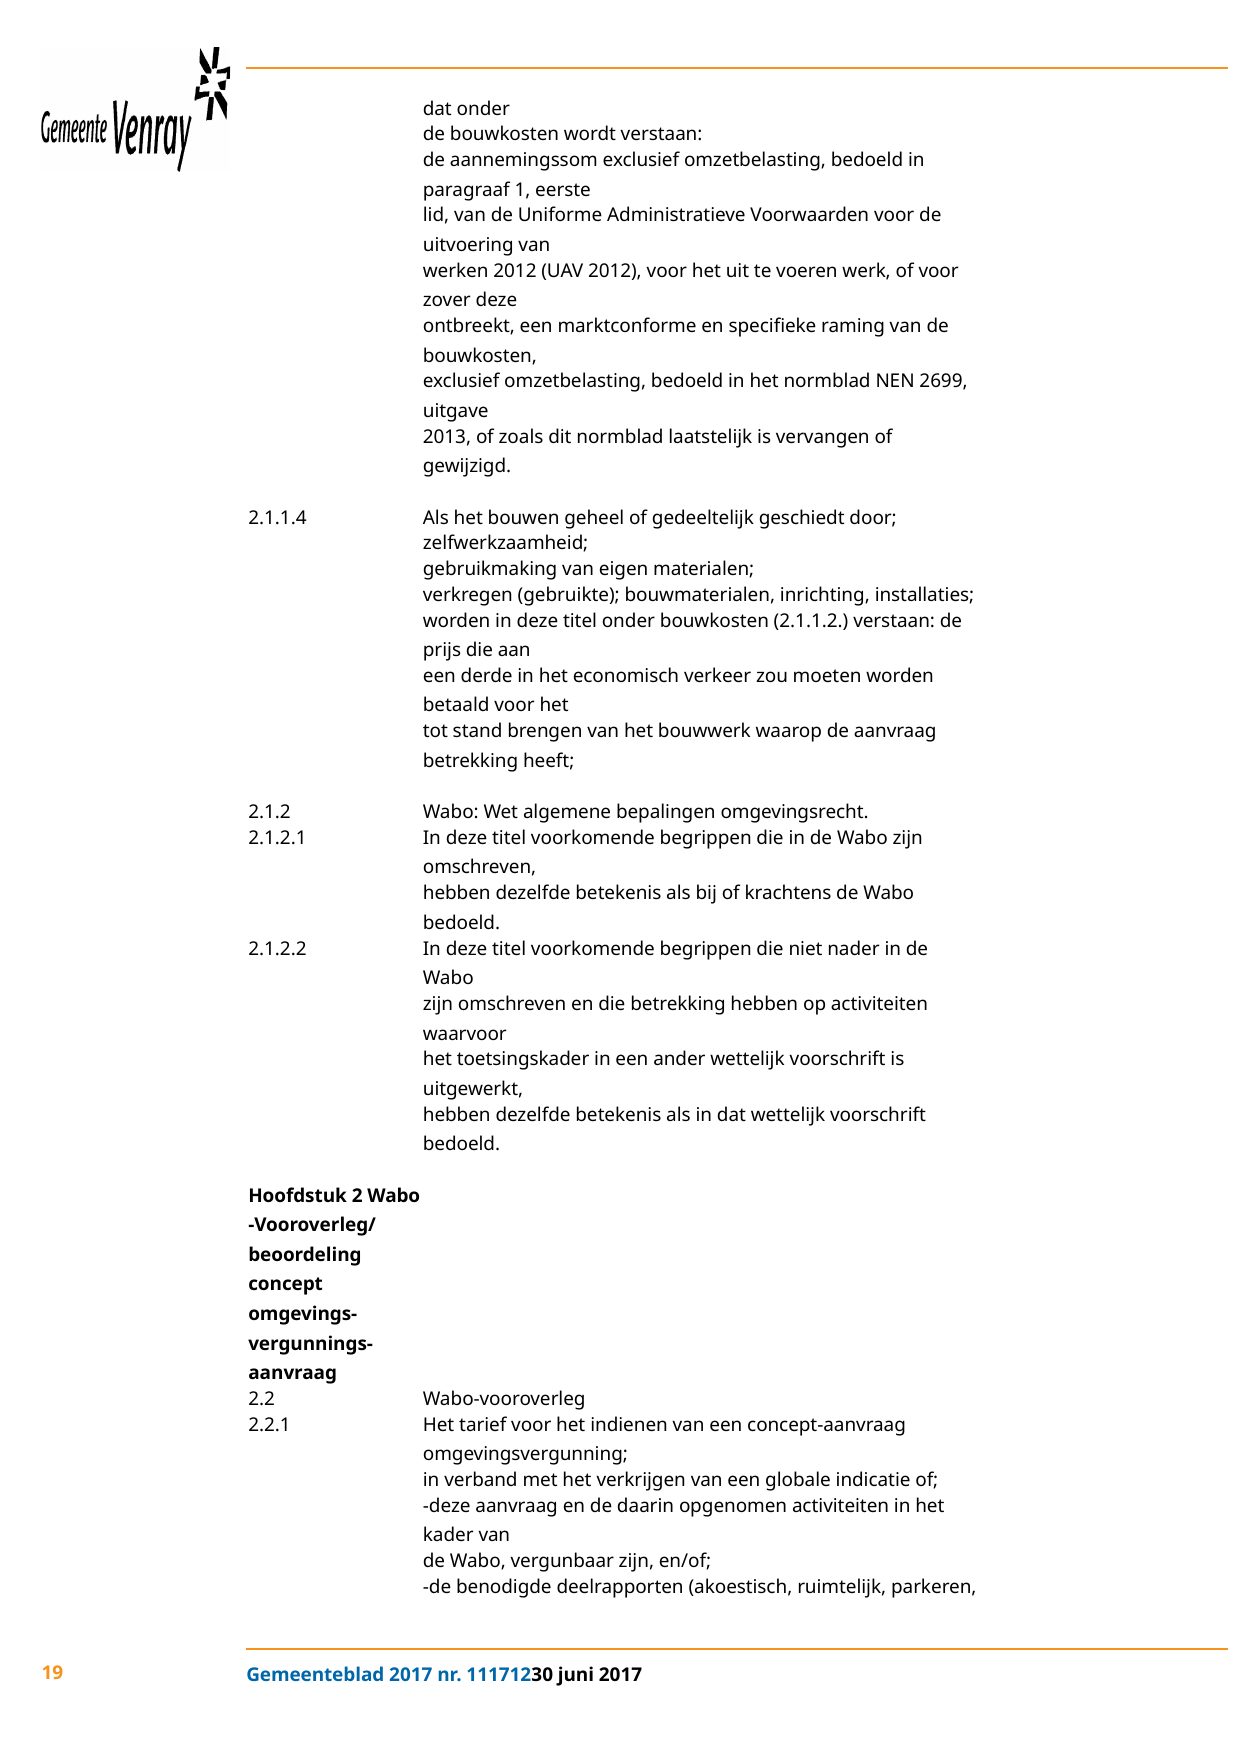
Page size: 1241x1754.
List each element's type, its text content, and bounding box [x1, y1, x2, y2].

table_cell [977, 1101, 1152, 1156]
table_cell de bouwkosten wordt verstaan: [423, 121, 977, 146]
table_cell [977, 95, 1152, 121]
table_cell [977, 423, 1152, 478]
table_cell In deze titel voorkomende begrippen die in de Wabo zijn omschreven, [423, 824, 977, 879]
table_cell [248, 146, 423, 202]
table_cell 2.1.2 [248, 799, 423, 824]
table_cell [248, 555, 423, 581]
table_cell [977, 773, 1152, 798]
table_cell 2013, of zoals dit normblad laatstelijk is vervangen of gewijzigd. [423, 423, 977, 478]
table_cell [248, 990, 423, 1045]
table_cell [977, 1385, 1152, 1411]
table_cell [248, 607, 423, 662]
table_cell [977, 1182, 1152, 1385]
table_cell -deze aanvraag en de daarin opgenomen activiteiten in het kader van [423, 1492, 977, 1547]
table_cell [248, 478, 423, 504]
table_cell Het tarief voor het indienen van een concept-aanvraag omgevingsvergunning; [423, 1411, 977, 1466]
table_cell verkregen (gebruikte); bouwmaterialen, inrichting, installaties; [423, 581, 977, 607]
table_cell [977, 1492, 1152, 1547]
table_cell Als het bouwen geheel of gedeeltelijk geschiedt door; [423, 504, 977, 529]
table_cell ontbreekt, een marktconforme en specifieke raming van de bouwkosten, [423, 312, 977, 367]
table_cell -de benodigde deelrapporten (akoestisch, ruimtelijk, parkeren, [423, 1573, 977, 1598]
table_cell [977, 935, 1152, 990]
table_cell [977, 1045, 1152, 1101]
table_cell [977, 504, 1152, 529]
table_cell [977, 257, 1152, 312]
table_cell [977, 718, 1152, 773]
table_cell [248, 121, 423, 146]
table_cell dat onder [423, 95, 977, 121]
table_cell [977, 1156, 1152, 1182]
table_cell [248, 1101, 423, 1156]
table_cell 2.1.2.1 [248, 824, 423, 879]
table_cell [977, 1411, 1152, 1466]
table_cell [248, 312, 423, 367]
picture [41, 47, 231, 172]
table_cell [423, 1156, 977, 1182]
table_cell de aannemingssom exclusief omzetbelasting, bedoeld in paragraaf 1, eerste [423, 146, 977, 202]
table_cell 2.1.2.2 [248, 935, 423, 990]
table_cell [977, 1547, 1152, 1573]
table_cell 2.2 [248, 1385, 423, 1411]
table_cell [977, 990, 1152, 1045]
table_cell in verband met het verkrijgen van een globale indicatie of; [423, 1466, 977, 1492]
table_cell hebben dezelfde betekenis als bij of krachtens de Wabo bedoeld. [423, 880, 977, 935]
table_cell [977, 146, 1152, 202]
table_cell [977, 312, 1152, 367]
table_cell Wabo-vooroverleg [423, 1385, 977, 1411]
table_cell [248, 581, 423, 607]
table_cell [248, 1547, 423, 1573]
table_cell [977, 555, 1152, 581]
table_cell 2.2.1 [248, 1411, 423, 1466]
table_cell [423, 773, 977, 798]
table_cell [248, 1466, 423, 1492]
table_cell [977, 824, 1152, 879]
table_cell hebben dezelfde betekenis als in dat wettelijk voorschrift bedoeld. [423, 1101, 977, 1156]
table_cell tot stand brengen van het bouwwerk waarop de aanvraag betrekking heeft; [423, 718, 977, 773]
table_cell [248, 718, 423, 773]
table_cell In deze titel voorkomende begrippen die niet nader in de Wabo [423, 935, 977, 990]
table_cell [248, 1492, 423, 1547]
table_cell [977, 121, 1152, 146]
table_cell [977, 530, 1152, 555]
table_cell [248, 880, 423, 935]
table_cell [248, 1045, 423, 1101]
table_cell het toetsingskader in een ander wettelijk voorschrift is uitgewerkt, [423, 1045, 977, 1101]
table_cell [248, 368, 423, 423]
table_cell [977, 662, 1152, 717]
table_cell Hoofdstuk 2 Wabo -Vooroverleg/ beoordeling concept omgevings-vergunnings-aanvraag [248, 1182, 423, 1385]
table_cell [977, 478, 1152, 504]
table_cell [248, 95, 423, 121]
table_cell [248, 1156, 423, 1182]
table_cell [977, 1573, 1152, 1598]
table_cell [248, 662, 423, 717]
table_cell worden in deze titel onder bouwkosten (2.1.1.2.) verstaan: de prijs die aan [423, 607, 977, 662]
table_cell 2.1.1.4 [248, 504, 423, 529]
table_cell [977, 799, 1152, 824]
table_cell werken 2012 (UAV 2012), voor het uit te voeren werk, of voor zover deze [423, 257, 977, 312]
table_cell [977, 202, 1152, 257]
table_cell [248, 202, 423, 257]
table_cell [977, 1466, 1152, 1492]
table_cell [423, 1182, 977, 1385]
table_cell lid, van de Uniforme Administratieve Voorwaarden voor de uitvoering van [423, 202, 977, 257]
table_cell zijn omschreven en die betrekking hebben op activiteiten waarvoor [423, 990, 977, 1045]
table_cell [977, 880, 1152, 935]
table_cell Wabo: Wet algemene bepalingen omgevingsrecht. [423, 799, 977, 824]
table_cell zelfwerkzaamheid; [423, 530, 977, 555]
table_cell [977, 581, 1152, 607]
table_cell [248, 530, 423, 555]
table_cell gebruikmaking van eigen materialen; [423, 555, 977, 581]
table_cell [248, 773, 423, 798]
table_cell [977, 368, 1152, 423]
table_cell de Wabo, vergunbaar zijn, en/of; [423, 1547, 977, 1573]
table_cell een derde in het economisch verkeer zou moeten worden betaald voor het [423, 662, 977, 717]
table_cell exclusief omzetbelasting, bedoeld in het normblad NEN 2699, uitgave [423, 368, 977, 423]
table_cell [248, 423, 423, 478]
table_cell [248, 1573, 423, 1598]
table_cell [248, 257, 423, 312]
table_cell [977, 607, 1152, 662]
table_cell [423, 478, 977, 504]
